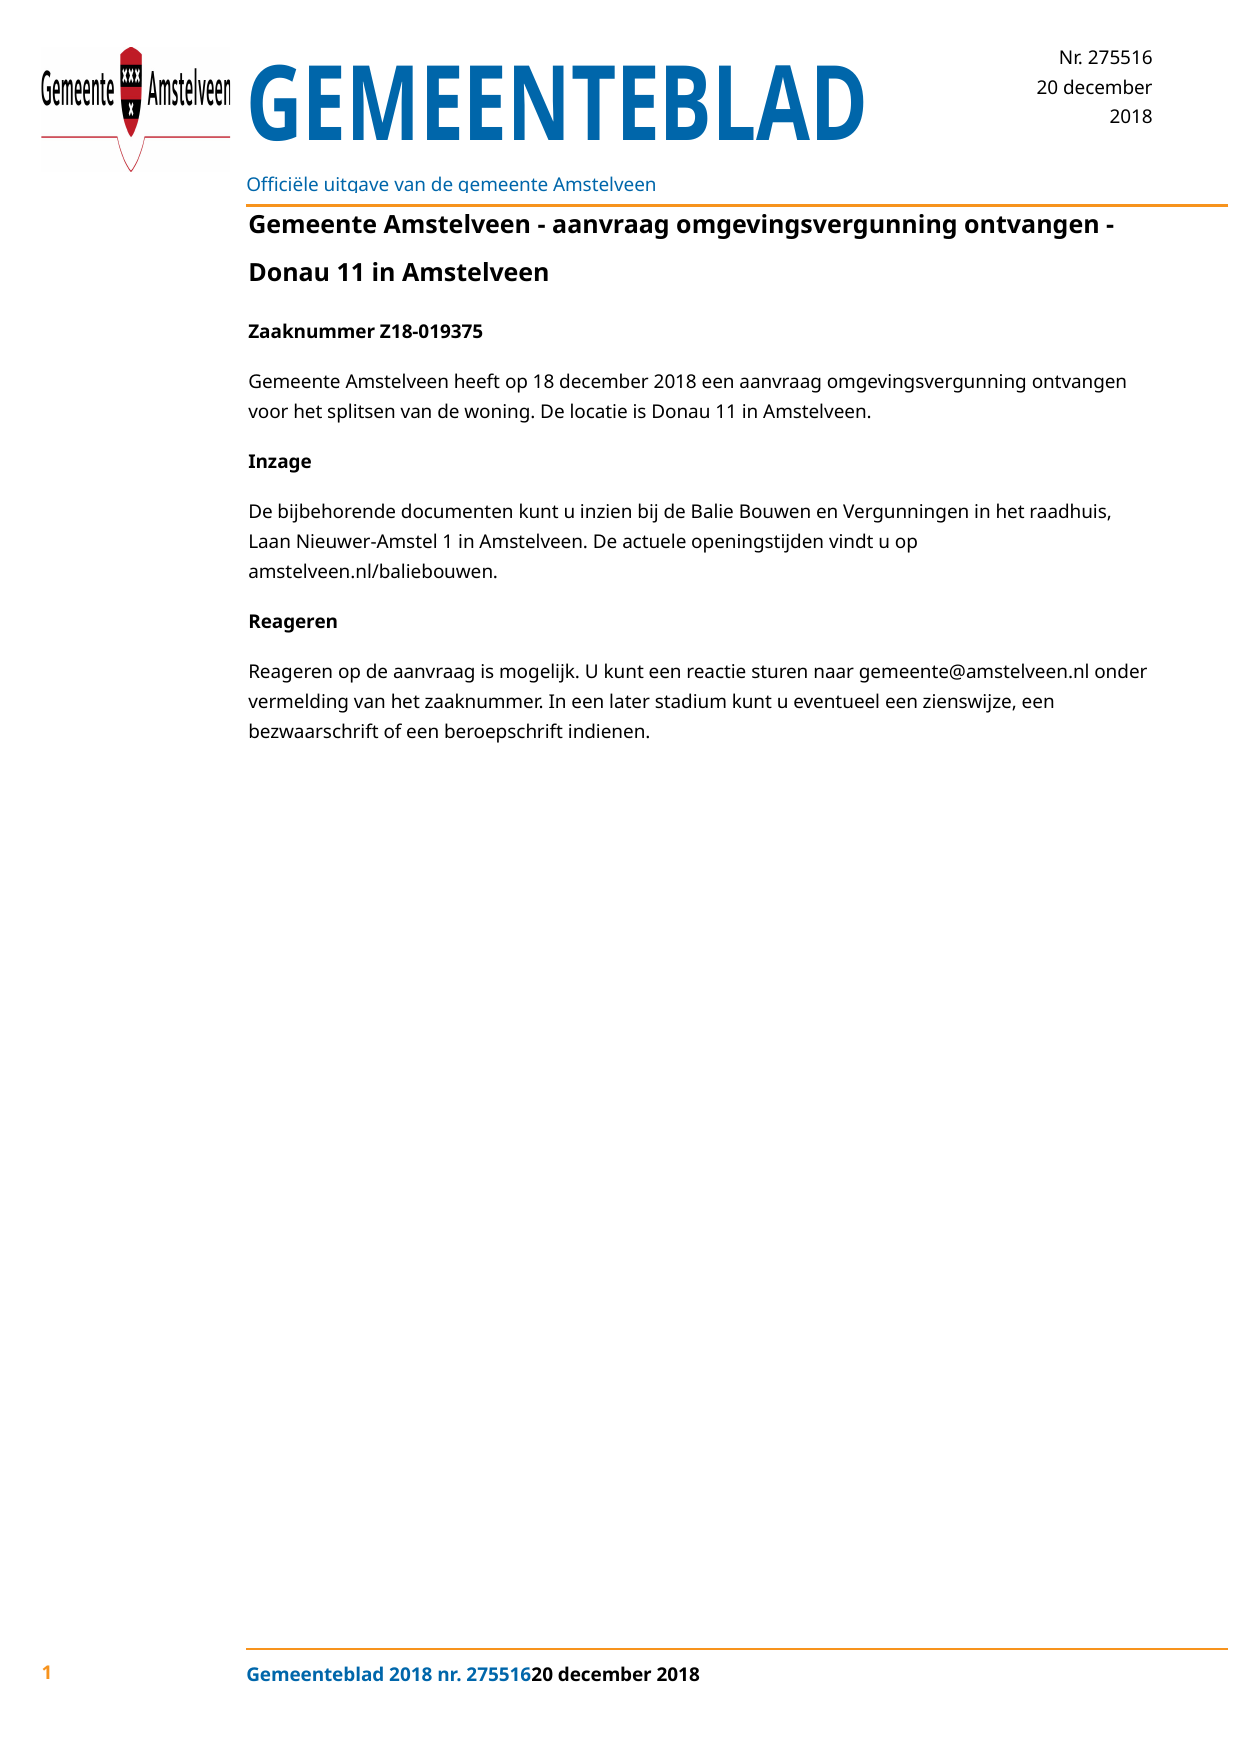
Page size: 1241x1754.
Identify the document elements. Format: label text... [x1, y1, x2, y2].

text Zaaknummer Z18-019375 [248, 318, 1152, 344]
text Reageren [248, 608, 1152, 634]
text Gemeente Amstelveen - aanvraag omgevingsvergunning ontvangen - Donau 11 in Amstelveen [248, 207, 1152, 288]
text Gemeente Amstelveen heeft op 18 december 2018 een aanvraag omgevingsvergunning ontvangen voor het splitsen van de woning. De locatie is Donau 11 in Amstelveen. [248, 368, 1152, 424]
text Inzage [248, 448, 1152, 474]
text Reageren op de aanvraag is mogelijk. U kunt een reactie sturen naar gemeente@amstelveen.nl onder vermelding van het zaaknummer. In een later stadium kunt u eventueel een zienswijze, een bezwaarschrift of een beroepschrift indienen. [248, 659, 1152, 744]
text De bijbehorende documenten kunt u inzien bij de Balie Bouwen en Vergunningen in het raadhuis, Laan Nieuwer-Amstel 1 in Amstelveen. De actuele openingstijden vindt u op amstelveen.nl/baliebouwen. [248, 499, 1152, 584]
picture [41, 47, 231, 172]
